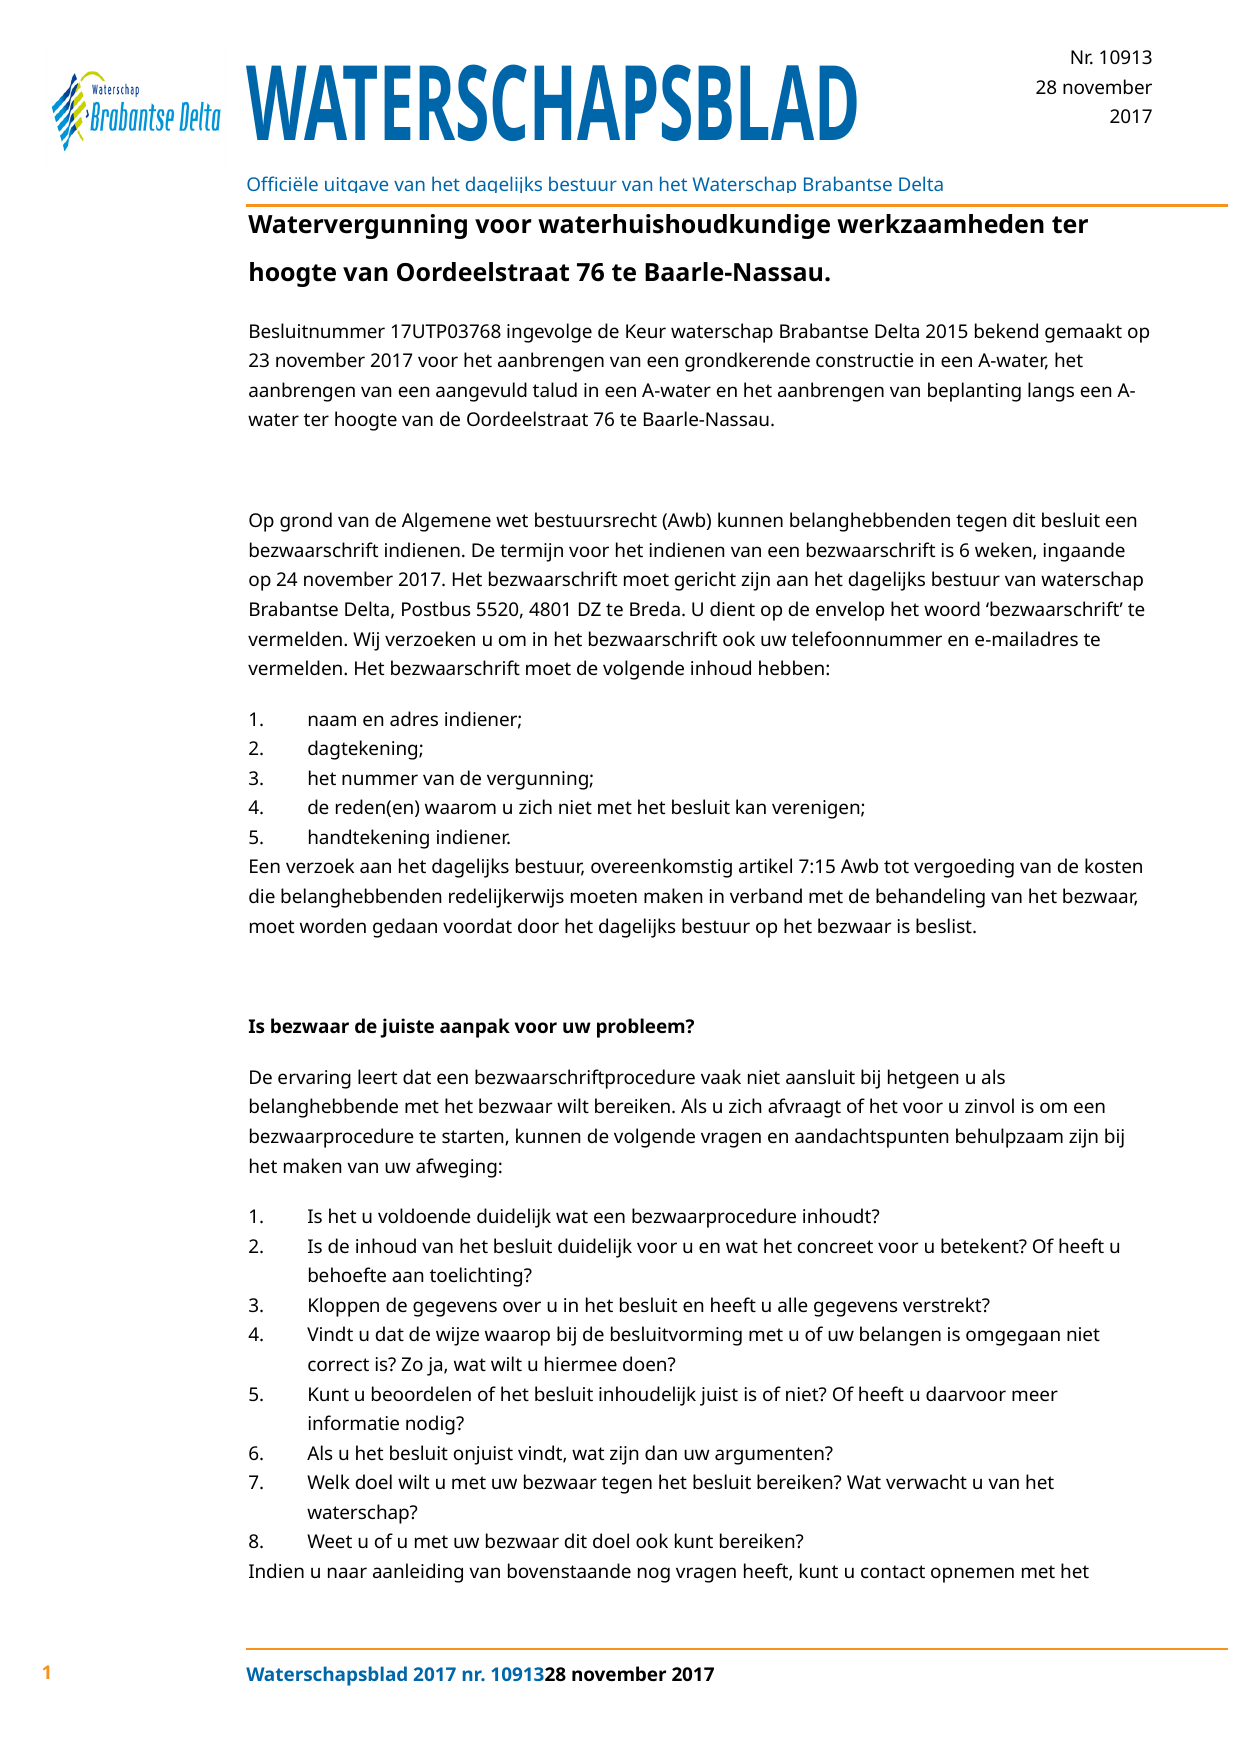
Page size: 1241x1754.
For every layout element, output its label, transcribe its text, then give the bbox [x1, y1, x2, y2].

list het nummer van de vergunning; [248, 765, 1152, 791]
list Is het u voldoende duidelijk wat een bezwaarprocedure inhoudt? [248, 1203, 1152, 1229]
list Als u het besluit onjuist vindt, wat zijn dan uw argumenten? [248, 1440, 1152, 1466]
list Weet u of u met uw bezwaar dit doel ook kunt bereiken? [248, 1529, 1152, 1554]
list Kloppen de gegevens over u in het besluit en heeft u alle gegevens verstrekt? [248, 1292, 1152, 1318]
text Besluitnummer 17UTP03768 ingevolge de Keur waterschap Brabantse Delta 2015 bekend gemaakt op 23 november 2017 voor het aanbrengen van een grondkerende constructie in een A-water, het aanbrengen van een aangevuld talud in een A-water en het aanbrengen van beplanting langs een A-water ter hoogte van de Oordeelstraat 76 te Baarle-Nassau. [248, 318, 1152, 432]
list de reden(en) waarom u zich niet met het besluit kan verenigen; [248, 794, 1152, 820]
list Kunt u beoordelen of het besluit inhoudelijk juist is of niet? Of heeft u daarvoor meer informatie nodig? [248, 1381, 1152, 1436]
text Is bezwaar de juiste aanpak voor uw probleem? [248, 1014, 1152, 1039]
text Watervergunning voor waterhuishoudkundige werkzaamheden ter hoogte van Oordeelstraat 76 te Baarle-Nassau. [248, 207, 1152, 288]
list handtekening indiener. [248, 824, 1152, 850]
picture [41, 47, 231, 172]
text De ervaring leert dat een bezwaarschriftprocedure vaak niet aansluit bij hetgeen u als belanghebbende met het bezwaar wilt bereiken. Als u zich afvraagt of het voor u zinvol is om een bezwaarprocedure te starten, kunnen de volgende vragen en aandachtspunten behulpzaam zijn bij het maken van uw afweging: [248, 1064, 1152, 1179]
text Op grond van de Algemene wet bestuursrecht (Awb) kunnen belanghebbenden tegen dit besluit een bezwaarschrift indienen. De termijn voor het indienen van een bezwaarschrift is 6 weken, ingaande op 24 november 2017. Het bezwaarschrift moet gericht zijn aan het dagelijks bestuur van waterschap Brabantse Delta, Postbus 5520, 4801 DZ te Breda. U dient op de envelop het woord ‘bezwaarschrift’ te vermelden. Wij verzoeken u om in het bezwaarschrift ook uw telefoonnummer en e‑mailadres te vermelden. Het bezwaarschrift moet de volgende inhoud hebben: [248, 507, 1152, 681]
text Een verzoek aan het dagelijks bestuur, overeenkomstig artikel 7:15 Awb tot vergoeding van de kosten die belanghebbenden redelijkerwijs moeten maken in verband met de behandeling van het bezwaar, moet worden gedaan voordat door het dagelijks bestuur op het bezwaar is beslist. [248, 854, 1152, 939]
list Vindt u dat de wijze waarop bij de besluitvorming met u of uw belangen is omgegaan niet correct is? Zo ja, wat wilt u hiermee doen? [248, 1322, 1152, 1377]
list naam en adres indiener; [248, 706, 1152, 732]
list dagtekening; [248, 735, 1152, 761]
text Indien u naar aanleiding van bovenstaande nog vragen heeft, kunt u contact opnemen met het [248, 1558, 1152, 1584]
list Is de inhoud van het besluit duidelijk voor u en wat het concreet voor u betekent? Of heeft u behoefte aan toelichting? [248, 1233, 1152, 1288]
list Welk doel wilt u met uw bezwaar tegen het besluit bereiken? Wat verwacht u van het waterschap? [248, 1469, 1152, 1525]
